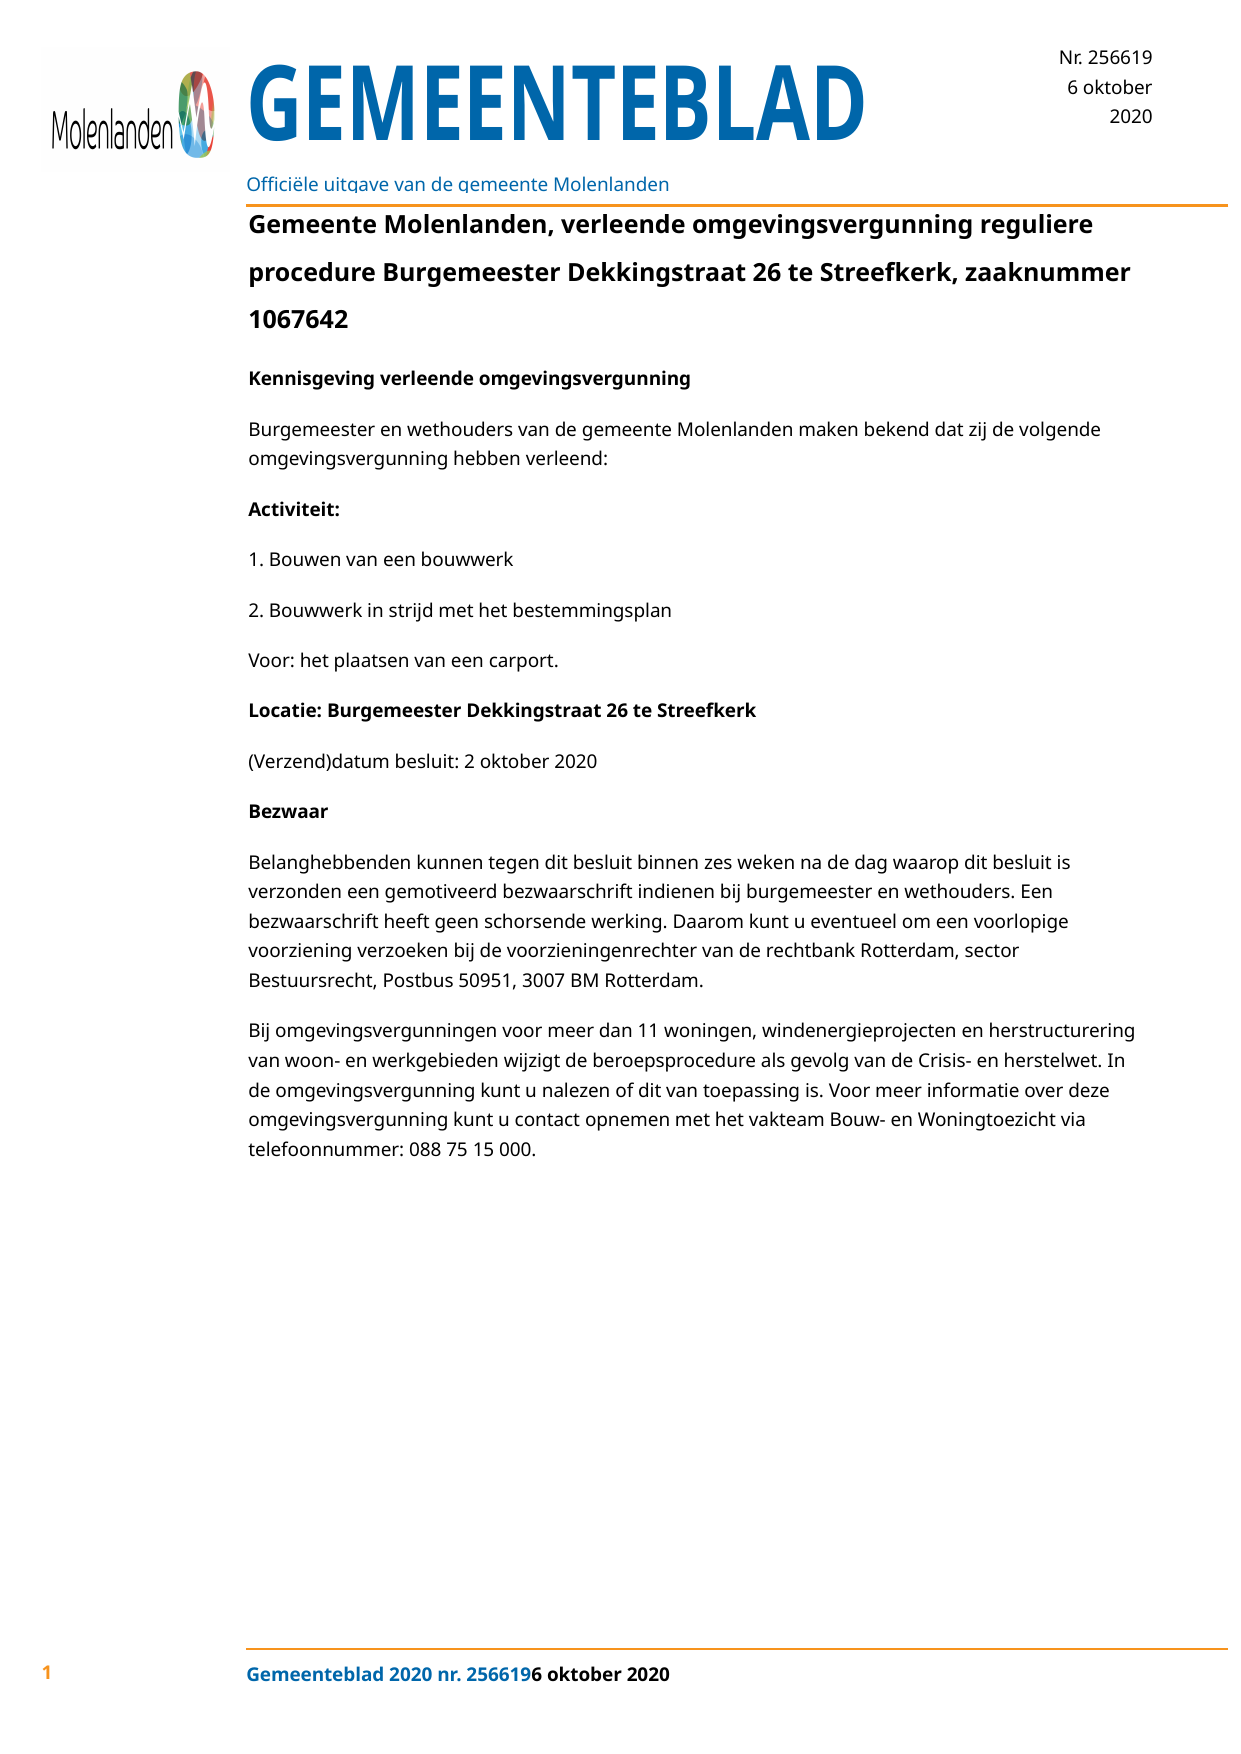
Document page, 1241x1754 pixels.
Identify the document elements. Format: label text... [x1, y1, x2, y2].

text Voor: het plaatsen van een carport. [248, 647, 1152, 673]
text (Verzend)datum besluit: 2 oktober 2020 [248, 748, 1152, 774]
text 2. Bouwwerk in strijd met het bestemmingsplan [248, 597, 1152, 622]
text Gemeente Molenlanden, verleende omgevingsvergunning reguliere procedure Burgemeester Dekkingstraat 26 te Streefkerk, zaaknummer 1067642 [248, 207, 1152, 336]
picture [41, 47, 231, 172]
text Burgemeester en wethouders van de gemeente Molenlanden maken bekend dat zij de volgende omgevingsvergunning hebben verleend: [248, 416, 1152, 471]
text Bij omgevingsvergunningen voor meer dan 11 woningen, windenergieprojecten en herstructurering van woon- en werkgebieden wijzigt de beroepsprocedure als gevolg van de Crisis- en herstelwet. In de omgevingsvergunning kunt u nalezen of dit van toepassing is. Voor meer informatie over deze omgevingsvergunning kunt u contact opnemen met het vakteam Bouw- en Woningtoezicht via telefoonnummer: 088 75 15 000. [248, 1018, 1152, 1162]
text Bezwaar [248, 798, 1152, 824]
text Locatie: Burgemeester Dekkingstraat 26 te Streefkerk [248, 698, 1152, 723]
text Activiteit: [248, 496, 1152, 522]
text 1. Bouwen van een bouwwerk [248, 546, 1152, 572]
text Kennisgeving verleende omgevingsvergunning [248, 366, 1152, 391]
text Belanghebbenden kunnen tegen dit besluit binnen zes weken na de dag waarop dit besluit is verzonden een gemotiveerd bezwaarschrift indienen bij burgemeester en wethouders. Een bezwaarschrift heeft geen schorsende werking. Daarom kunt u eventueel om een voorlopige voorziening verzoeken bij de voorzieningenrechter van de rechtbank Rotterdam, sector Bestuursrecht, Postbus 50951, 3007 BM Rotterdam. [248, 849, 1152, 993]
